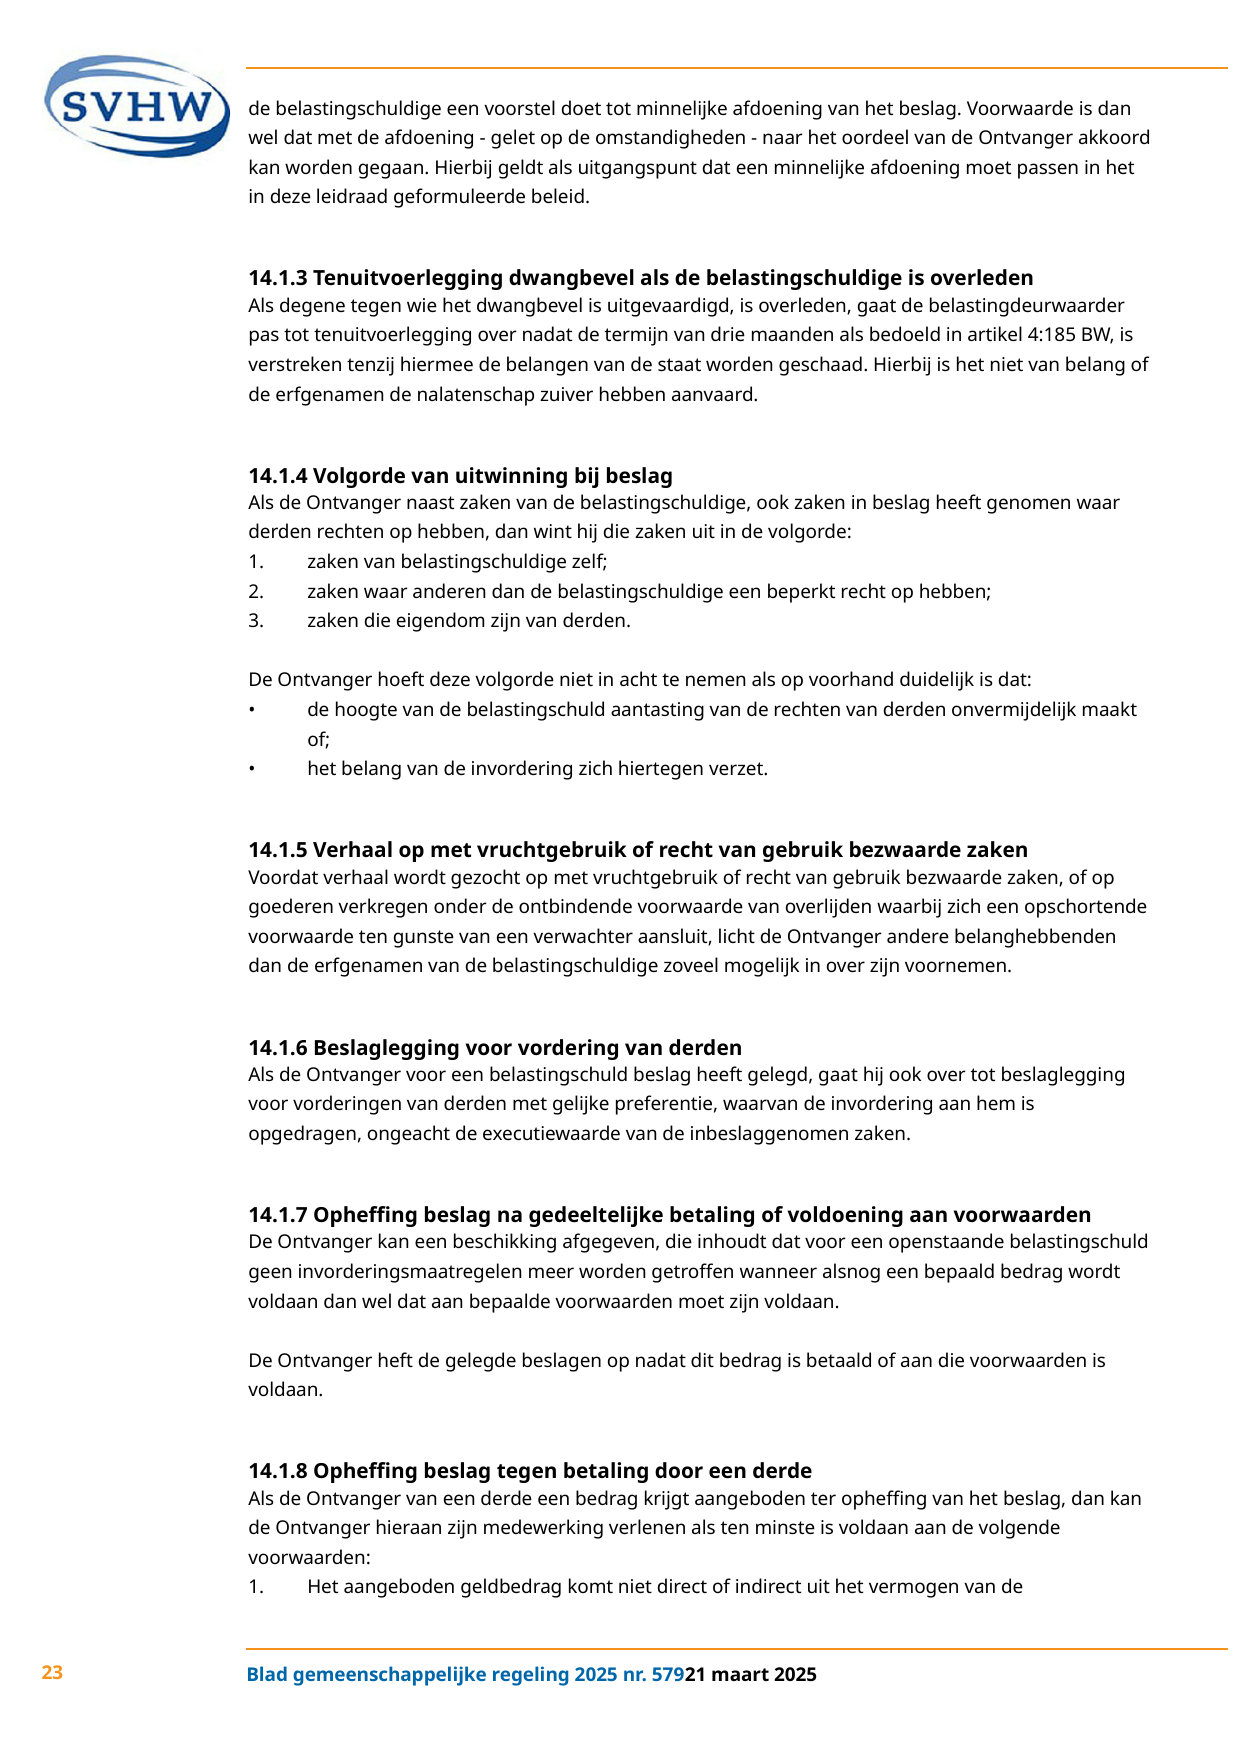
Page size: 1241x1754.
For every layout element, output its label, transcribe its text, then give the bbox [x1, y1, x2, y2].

text 14.1.4 Volgorde van uitwinning bij beslag [248, 461, 1152, 489]
text De Ontvanger heft de gelegde beslagen op nadat dit bedrag is betaald of aan die voorwaarden is voldaan. [248, 1347, 1152, 1402]
picture [41, 47, 231, 172]
text Als de Ontvanger van een derde een bedrag krijgt aangeboden ter opheffing van het beslag, dan kan de Ontvanger hieraan zijn medewerking verlenen als ten minste is voldaan aan de volgende voorwaarden: [248, 1485, 1152, 1570]
text De Ontvanger kan een beschikking afgegeven, die inhoudt dat voor een openstaande belastingschuld geen invorderingsmaatregelen meer worden getroffen wanneer alsnog een bepaald bedrag wordt voldaan dan wel dat aan bepaalde voorwaarden moet zijn voldaan. [248, 1229, 1152, 1313]
text Voordat verhaal wordt gezocht op met vruchtgebruik of recht van gebruik bezwaarde zaken, of op goederen verkregen onder de ontbindende voorwaarde van overlijden waarbij zich een opschortende voorwaarde ten gunste van een verwachter aansluit, licht de Ontvanger andere belanghebbenden dan de erfgenamen van de belastingschuldige zoveel mogelijk in over zijn voornemen. [248, 864, 1152, 978]
text Als de Ontvanger voor een belastingschuld beslag heeft gelegd, gaat hij ook over tot beslaglegging voor vorderingen van derden met gelijke preferentie, waarvan de invordering aan hem is opgedragen, ongeacht de executiewaarde van de inbeslaggenomen zaken. [248, 1061, 1152, 1146]
text Als degene tegen wie het dwangbevel is uitgevaardigd, is overleden, gaat de belastingdeurwaarder pas tot tenuitvoerlegging over nadat de termijn van drie maanden als bedoeld in artikel 4:185 BW, is verstreken tenzij hiermee de belangen van de staat worden geschaad. Hierbij is het niet van belang of de erfgenamen de nalatenschap zuiver hebben aanvaard. [248, 292, 1152, 406]
list de hoogte van de belastingschuld aantasting van de rechten van derden onvermijdelijk maakt of; [248, 696, 1152, 752]
list Het aangeboden geldbedrag komt niet direct of indirect uit het vermogen van de [248, 1574, 1152, 1599]
list zaken waar anderen dan de belastingschuldige een beperkt recht op hebben; [248, 578, 1152, 604]
text 14.1.7 Opheffing beslag na gedeeltelijke betaling of voldoening aan voorwaarden [248, 1200, 1152, 1229]
list zaken die eigendom zijn van derden. [248, 607, 1152, 633]
text Als de Ontvanger naast zaken van de belastingschuldige, ook zaken in beslag heeft genomen waar derden rechten op hebben, dan wint hij die zaken uit in de volgorde: [248, 489, 1152, 544]
text 14.1.3 Tenuitvoerlegging dwangbevel als de belastingschuldige is overleden [248, 263, 1152, 292]
text 14.1.5 Verhaal op met vruchtgebruik of recht van gebruik bezwaarde zaken [248, 835, 1152, 864]
text 14.1.8 Opheffing beslag tegen betaling door een derde [248, 1457, 1152, 1485]
text De Ontvanger hoeft deze volgorde niet in acht te nemen als op voorhand duidelijk is dat: [248, 667, 1152, 692]
text 14.1.6 Beslaglegging voor vordering van derden [248, 1033, 1152, 1061]
list zaken van belastingschuldige zelf; [248, 548, 1152, 574]
list het belang van de invordering zich hiertegen verzet. [248, 755, 1152, 781]
text de belastingschuldige een voorstel doet tot minnelijke afdoening van het beslag. Voorwaarde is dan wel dat met de afdoening - gelet op de omstandigheden - naar het oordeel van de Ontvanger akkoord kan worden gegaan. Hierbij geldt als uitgangspunt dat een minnelijke afdoening moet passen in het in deze leidraad geformuleerde beleid. [248, 95, 1152, 209]
